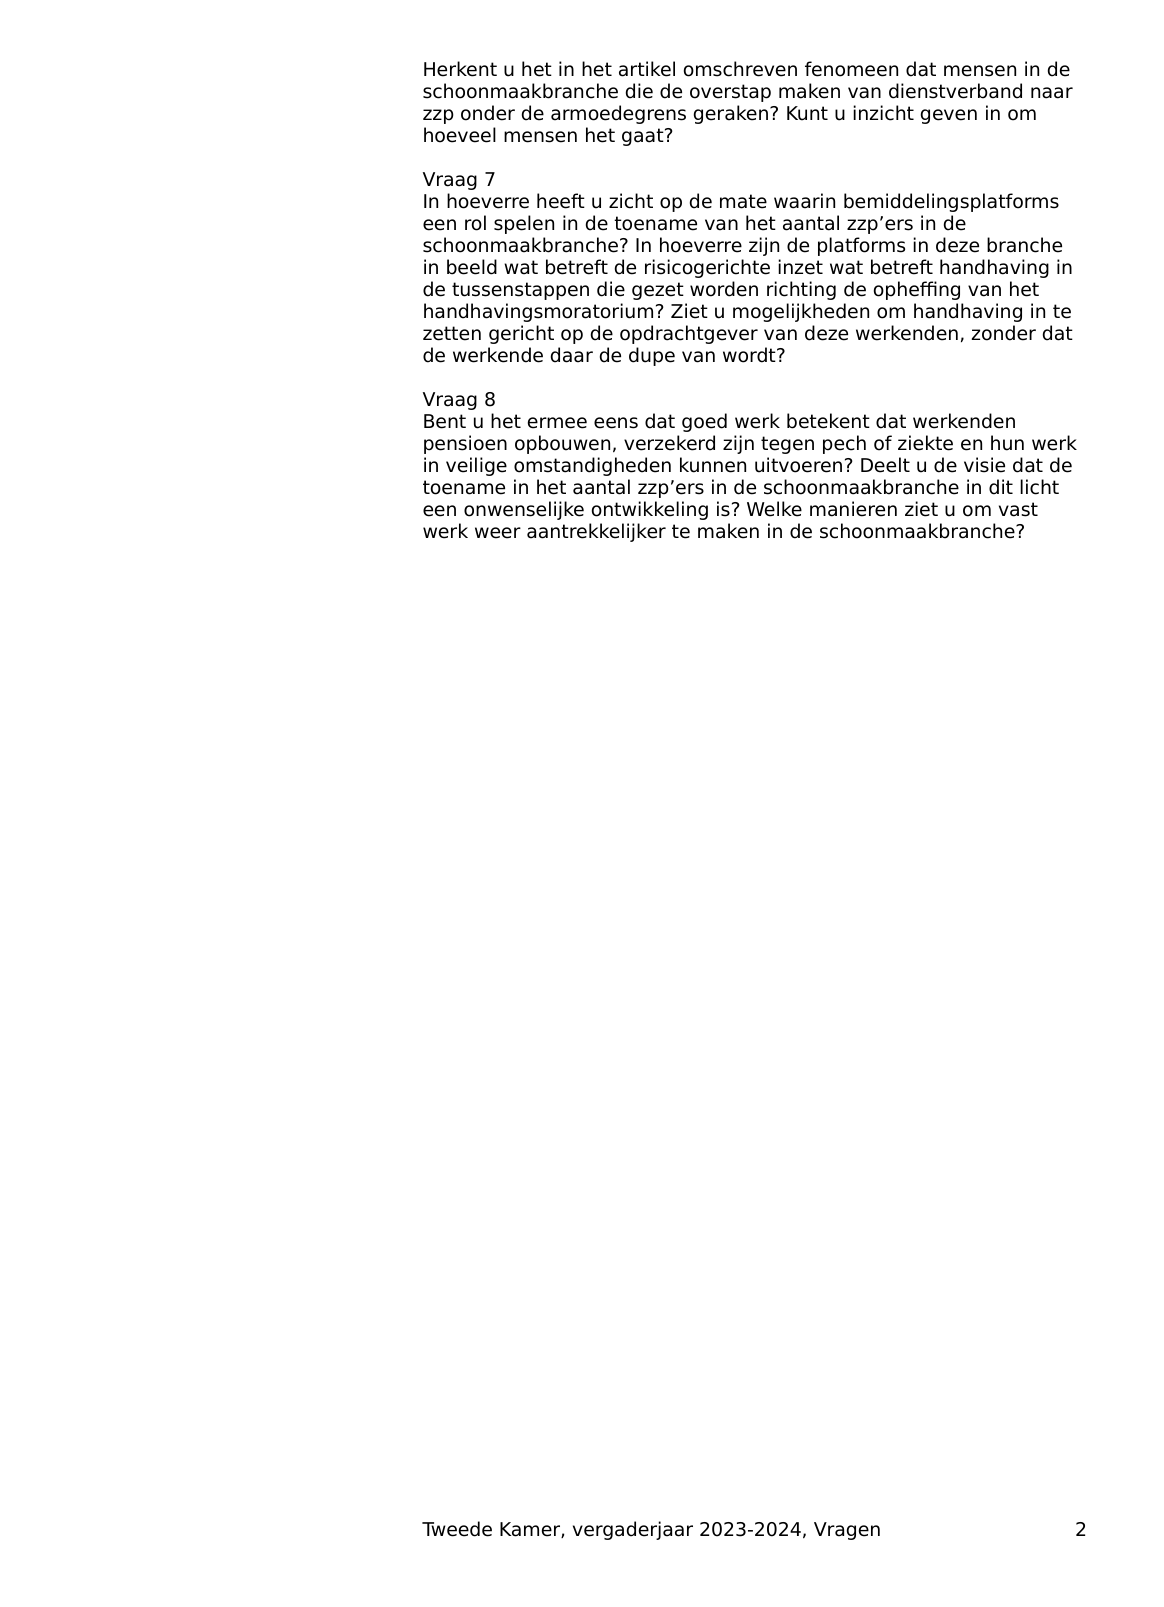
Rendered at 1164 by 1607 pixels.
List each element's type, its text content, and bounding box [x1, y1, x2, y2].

text Bent u het ermee eens dat goed werk betekent dat werkenden pensioen opbouwen, verzekerd zijn tegen pech of ziekte en hun werk in veilige omstandigheden kunnen uitvoeren? Deelt u de visie dat de toename in het aantal zzp’ers in de schoonmaakbranche in dit licht een onwenselijke ontwikkeling is? Welke manieren ziet u om vast werk weer aantrekkelijker te maken in de schoonmaakbranche? [422, 411, 1087, 543]
text Vraag 7 [422, 169, 1087, 191]
text Vraag 8 [422, 389, 1087, 411]
text In hoeverre heeft u zicht op de mate waarin bemiddelingsplatforms een rol spelen in de toename van het aantal zzp’ers in de schoonmaakbranche? In hoeverre zijn de platforms in deze branche in beeld wat betreft de risicogerichte inzet wat betreft handhaving in de tussenstappen die gezet worden richting de opheffing van het handhavingsmoratorium? Ziet u mogelijkheden om handhaving in te zetten gericht op de opdrachtgever van deze werkenden, zonder dat de werkende daar de dupe van wordt? [422, 191, 1087, 367]
text Herkent u het in het artikel omschreven fenomeen dat mensen in de schoonmaakbranche die de overstap maken van dienstverband naar zzp onder de armoedegrens geraken? Kunt u inzicht geven in om hoeveel mensen het gaat? [422, 59, 1087, 147]
